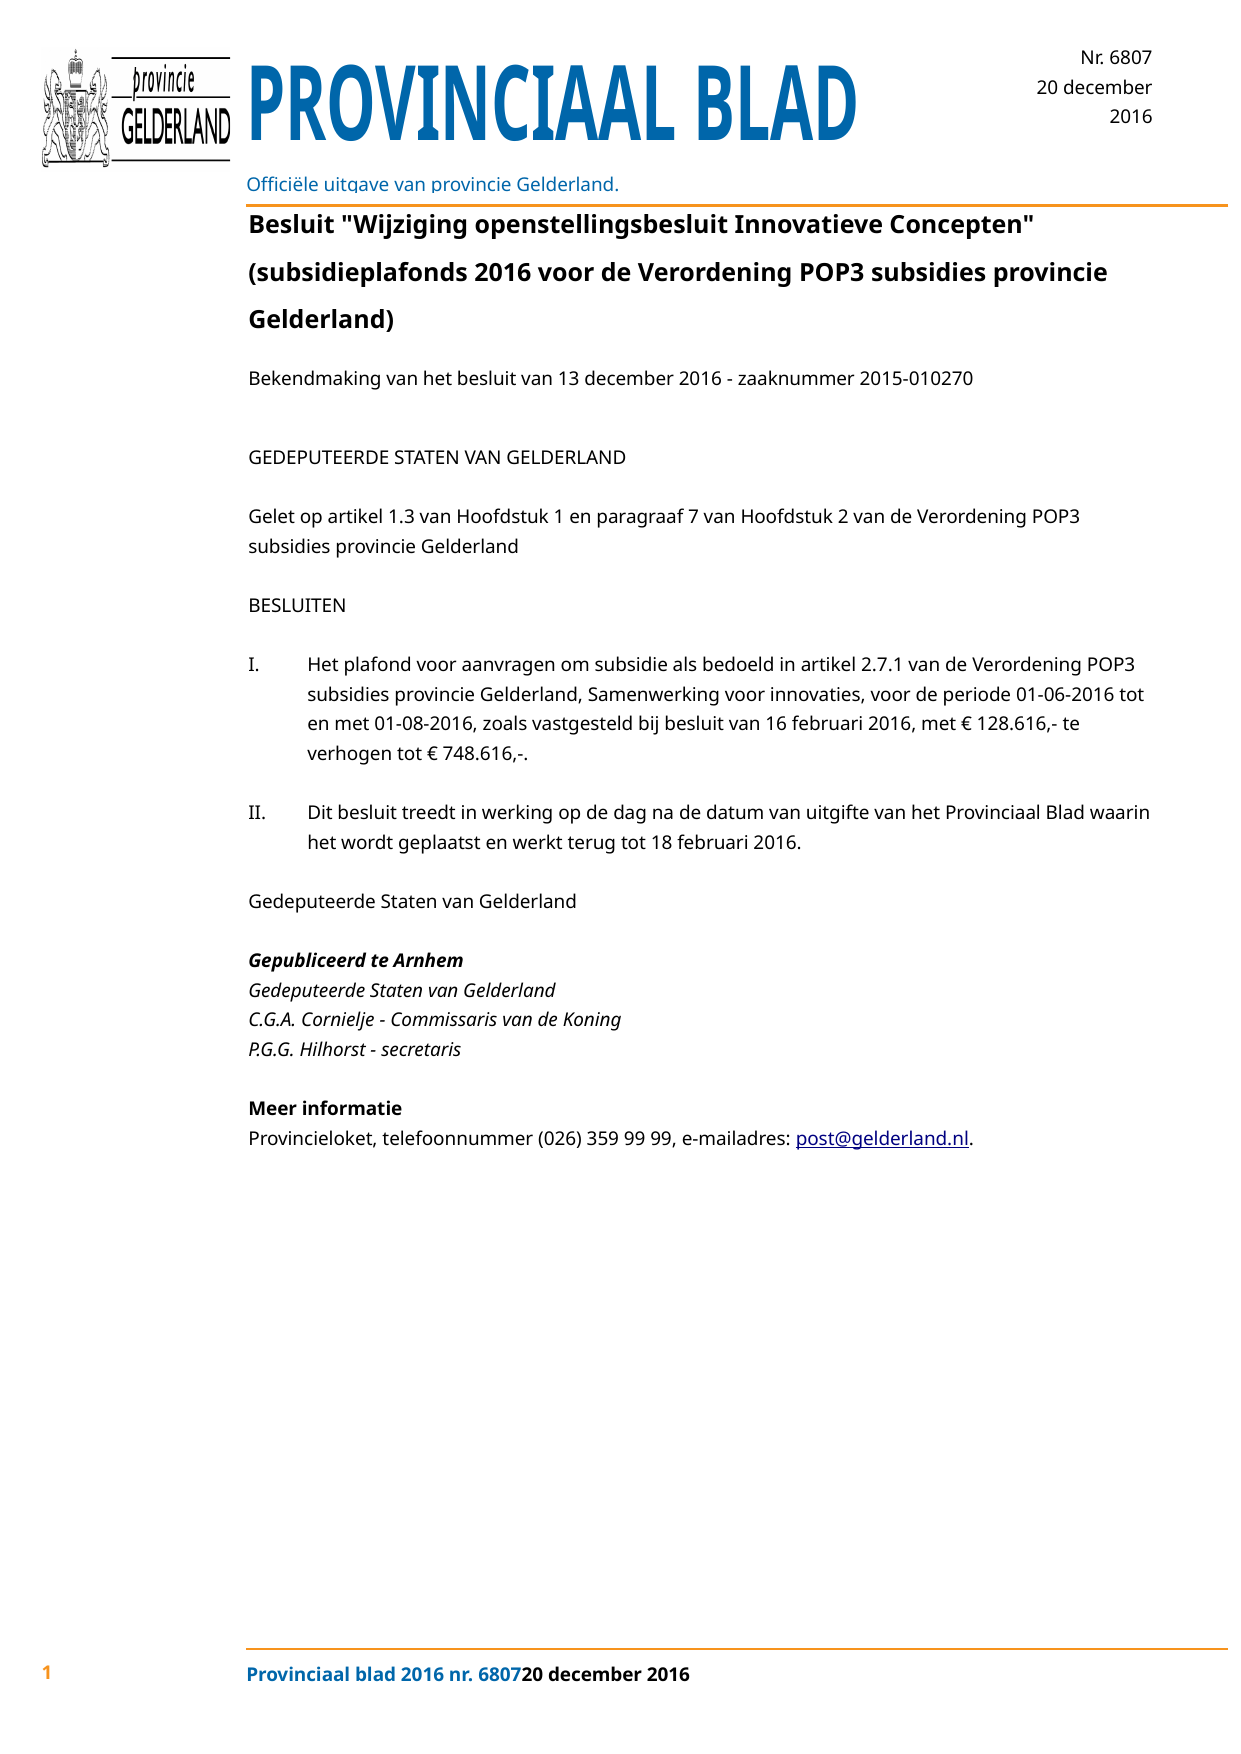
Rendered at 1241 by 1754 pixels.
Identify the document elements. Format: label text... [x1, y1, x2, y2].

text P.G.G. Hilhorst - secretaris [248, 1036, 1152, 1062]
text Gelet op artikel 1.3 van Hoofdstuk 1 en paragraaf 7 van Hoofdstuk 2 van de Verordening POP3 subsidies provincie Gelderland [248, 503, 1152, 559]
list Het plafond voor aanvragen om subsidie als bedoeld in artikel 2.7.1 van de Verordening POP3 subsidies provincie Gelderland, Samenwerking voor innovaties, voor de periode 01-06-2016 tot en met 01-08-2016, zoals vastgesteld bij besluit van 16 februari 2016, met € 128.616,- te verhogen tot € 748.616,-. [248, 651, 1152, 766]
text C.G.A. Cornielje - Commissaris van de Koning [248, 1006, 1152, 1032]
text Provincieloket, telefoonnummer (026) 359 99 99, e-mailadres: post@gelderland.nl. [248, 1125, 1152, 1151]
text Bekendmaking van het besluit van 13 december 2016 - zaaknummer 2015-010270 [248, 366, 1152, 391]
picture [41, 47, 231, 172]
text GEDEPUTEERDE STATEN VAN GELDERLAND [248, 444, 1152, 470]
text BESLUITEN [248, 592, 1152, 618]
text Gepubliceerd te Arnhem [248, 947, 1152, 973]
text Besluit "Wijziging openstellingsbesluit Innovatieve Concepten" (subsidieplafonds 2016 voor de Verordening POP3 subsidies provincie Gelderland) [248, 207, 1152, 336]
list Dit besluit treedt in werking op de dag na de datum van uitgifte van het Provinciaal Blad waarin het wordt geplaatst en werkt terug tot 18 februari 2016. [248, 799, 1152, 855]
text Gedeputeerde Staten van Gelderland [248, 977, 1152, 1003]
text Gedeputeerde Staten van Gelderland [248, 888, 1152, 914]
text Meer informatie [248, 1095, 1152, 1121]
